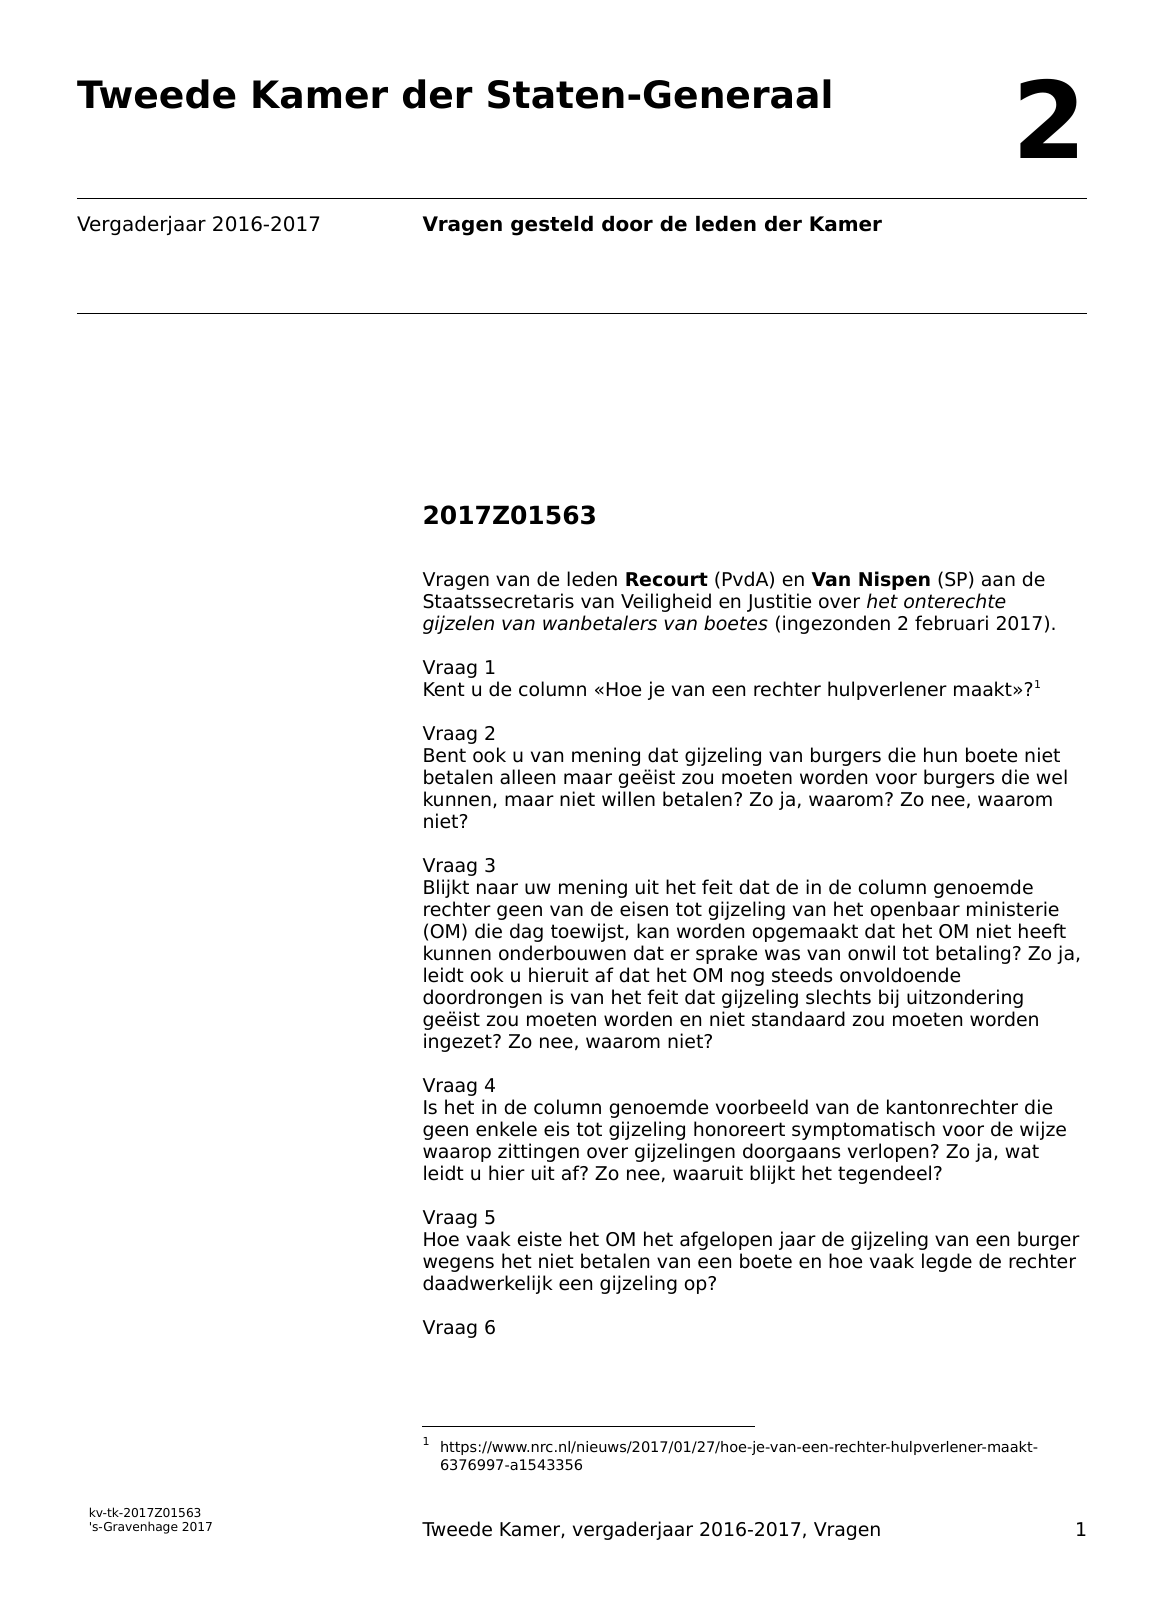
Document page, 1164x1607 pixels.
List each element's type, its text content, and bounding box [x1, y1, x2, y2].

text Vragen van de leden Recourt (PvdA) en Van Nispen (SP) aan de Staatssecretaris van Veiligheid en Justitie over het onterechte gijzelen van wanbetalers van boetes (ingezonden 2 februari 2017). [422, 569, 1087, 635]
text 2017Z01563 [422, 501, 1087, 531]
text Kent u de column «Hoe je van een rechter hulpverlener maakt»? [422, 679, 1087, 701]
table_cell Vergaderjaar 2016-2017 [77, 199, 422, 313]
table_header Tweede Kamer der Staten-Generaal [77, 59, 886, 198]
text 's-Gravenhage 2017 [88, 1520, 323, 1534]
text Blijkt naar uw mening uit het feit dat de in de column genoemde rechter geen van de eisen tot gijzeling van het openbaar ministerie (OM) die dag toewijst, kan worden opgemaakt dat het OM niet heeft kunnen onderbouwen dat er sprake was van onwil tot betaling? Zo ja, leidt ook u hieruit af dat het OM nog steeds onvoldoende doordrongen is van het feit dat gijzeling slechts bij uitzondering geëist zou moeten worden en niet standaard zou moeten worden ingezet? Zo nee, waarom niet? [422, 877, 1087, 1053]
text Vraag 2 [422, 723, 1087, 745]
text Is het in de column genoemde voorbeeld van de kantonrechter die geen enkele eis tot gijzeling honoreert symptomatisch voor de wijze waarop zittingen over gijzelingen doorgaans verlopen? Zo ja, wat leidt u hier uit af? Zo nee, waaruit blijkt het tegendeel? [422, 1097, 1087, 1185]
text Vraag 5 [422, 1207, 1087, 1229]
text Vraag 1 [422, 657, 1087, 679]
text Vraag 3 [422, 855, 1087, 877]
text Hoe vaak eiste het OM het afgelopen jaar de gijzeling van een burger wegens het niet betalen van een boete en hoe vaak legde de rechter daadwerkelijk een gijzeling op? [422, 1229, 1087, 1295]
text Vraag 4 [422, 1075, 1087, 1097]
text Bent ook u van mening dat gijzeling van burgers die hun boete niet betalen alleen maar geëist zou moeten worden voor burgers die wel kunnen, maar niet willen betalen? Zo ja, waarom? Zo nee, waarom niet? [422, 745, 1087, 833]
text Vraag 6 [422, 1317, 1087, 1339]
text kv-tk-2017Z01563 [88, 1506, 323, 1520]
table_cell Vragen gesteld door de leden der Kamer [422, 199, 1087, 313]
text https://www.nrc.nl/nieuws/2017/01/27/hoe-je-van-een-rechter-hulpverlener-maakt-6376997-a1543356 [422, 1435, 1087, 1474]
table_header 2 [886, 59, 1087, 198]
